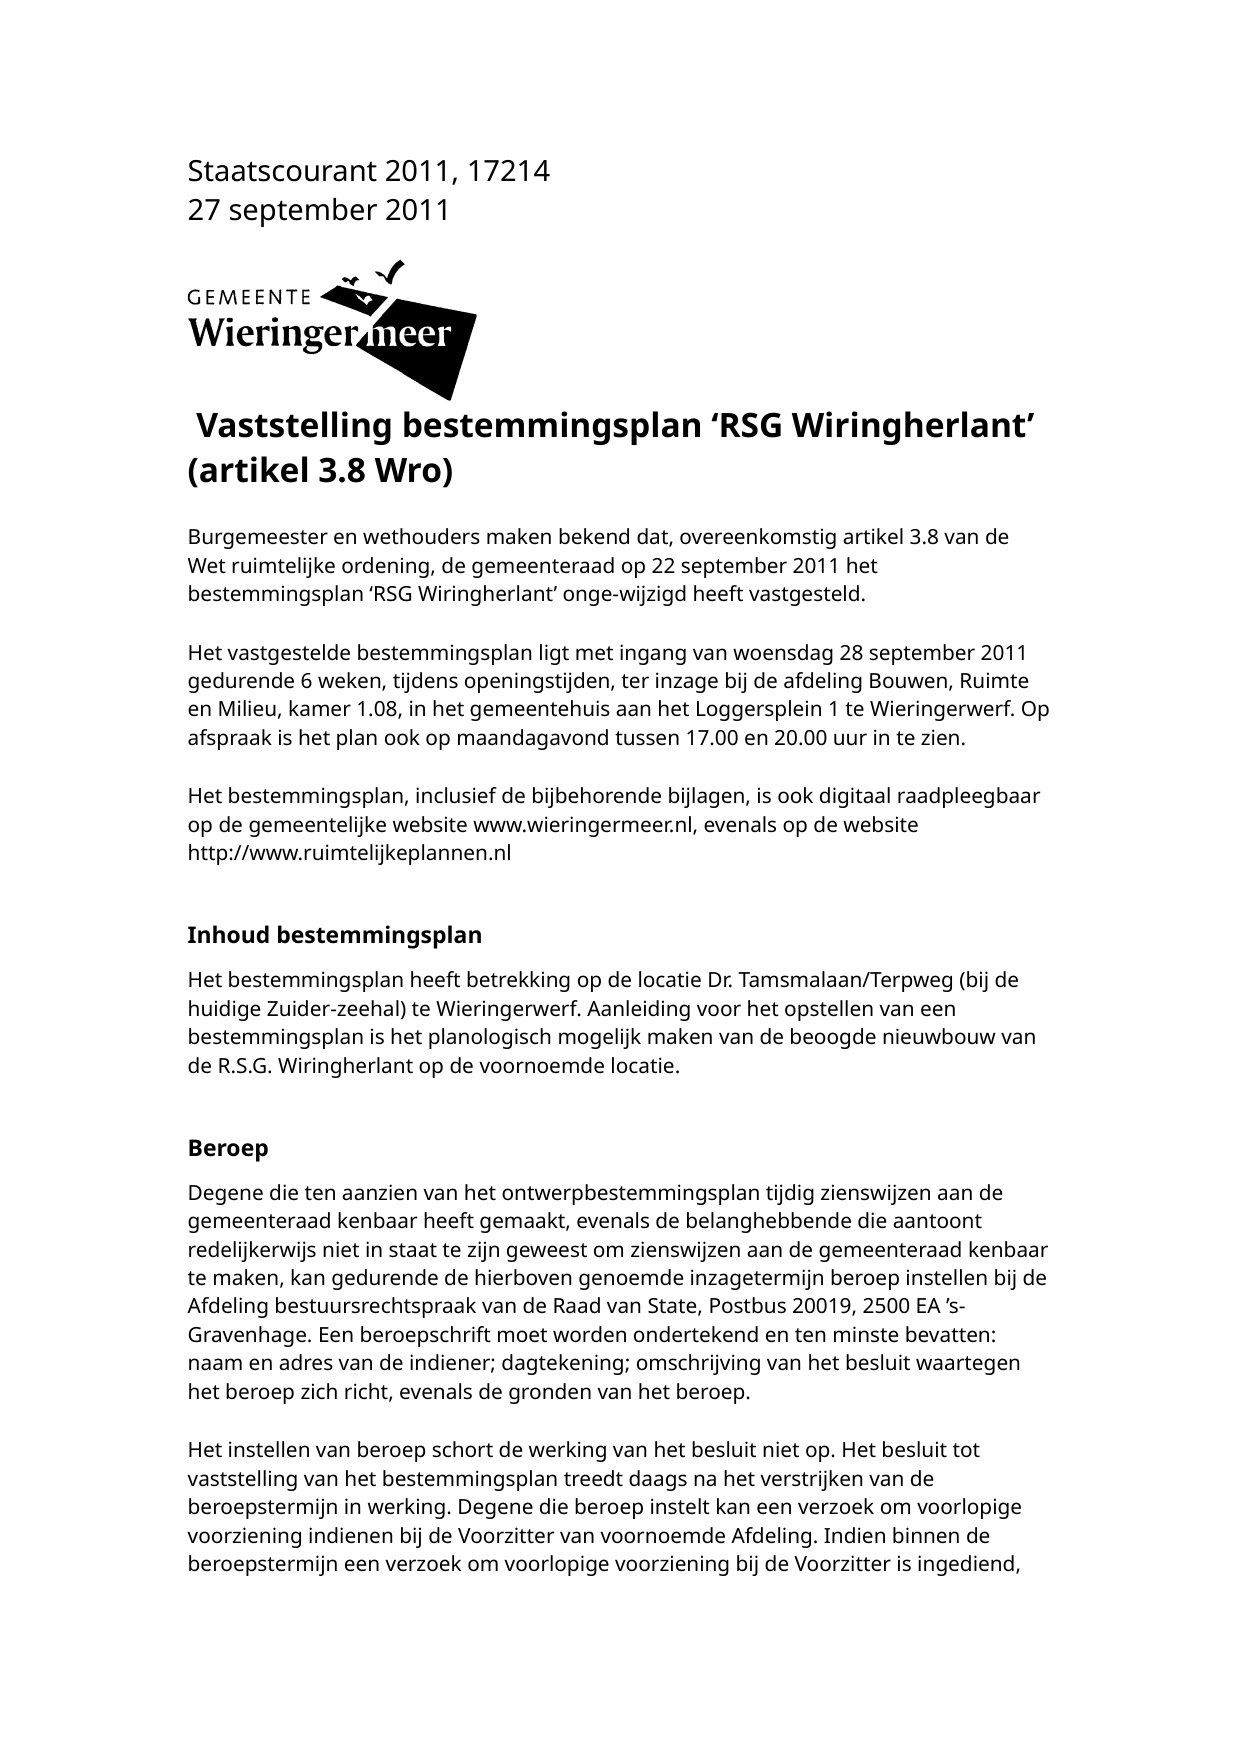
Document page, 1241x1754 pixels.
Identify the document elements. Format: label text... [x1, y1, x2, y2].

text Het bestemmingsplan heeft betrekking op de locatie Dr. Tamsmalaan/Terpweg (bij de huidige Zuider-zeehal) te Wieringerwerf. Aanleiding voor het opstellen van een bestemmingsplan is het planologisch mogelijk maken van de beoogde nieuwbouw van de R.S.G. Wiringherlant op de voornoemde locatie. [187, 965, 1053, 1079]
subtitle Inhoud bestemmingsplan [187, 919, 1053, 950]
subtitle Beroep [187, 1132, 1053, 1163]
text Het vastgestelde bestemmingsplan ligt met ingang van woensdag 28 september 2011 gedurende 6 weken, tijdens openingstijden, ter inzage bij de afdeling Bouwen, Ruimte en Milieu, kamer 1.08, in het gemeentehuis aan het Loggersplein 1 te Wieringerwerf. Op afspraak is het plan ook op maandagavond tussen 17.00 en 20.00 uur in te zien. [187, 638, 1053, 751]
text Staatscourant 2011, 17214 [187, 150, 1053, 190]
picture [187, 258, 477, 402]
text Degene die ten aanzien van het ontwerpbestemmingsplan tijdig zienswijzen aan de gemeenteraad kenbaar heeft gemaakt, evenals de belanghebbende die aantoont redelijkerwijs niet in staat te zijn geweest om zienswijzen aan de gemeenteraad kenbaar te maken, kan gedurende de hierboven genoemde inzagetermijn beroep instellen bij de Afdeling bestuursrechtspraak van de Raad van State, Postbus 20019, 2500 EA ’s-Gravenhage. Een beroepschrift moet worden ondertekend en ten minste bevatten: naam en adres van de indiener; dagtekening; omschrijving van het besluit waartegen het beroep zich richt, evenals de gronden van het beroep. [187, 1178, 1053, 1405]
text Burgemeester en wethouders maken bekend dat, overeenkomstig artikel 3.8 van de Wet ruimtelijke ordening, de gemeenteraad op 22 september 2011 het bestemmingsplan ‘RSG Wiringherlant’ onge-wijzigd heeft vastgesteld. [187, 522, 1053, 608]
text Het bestemmingsplan, inclusief de bijbehorende bijlagen, is ook digitaal raadpleegbaar op de gemeentelijke website www.wieringermeer.nl, evenals op de website http://www.ruimtelijkeplannen.nl [187, 781, 1053, 867]
subtitle Vaststelling bestemmingsplan ‘RSG Wiringherlant’ (artikel 3.8 Wro) [187, 271, 1053, 492]
text Het instellen van beroep schort de werking van het besluit niet op. Het besluit tot vaststelling van het bestemmingsplan treedt daags na het verstrijken van de beroepstermijn in werking. Degene die beroep instelt kan een verzoek om voorlopige voorziening indienen bij de Voorzitter van voornoemde Afdeling. Indien binnen de beroepstermijn een verzoek om voorlopige voorziening bij de Voorzitter is ingediend, [187, 1435, 1053, 1578]
text 27 september 2011 [187, 190, 1053, 229]
